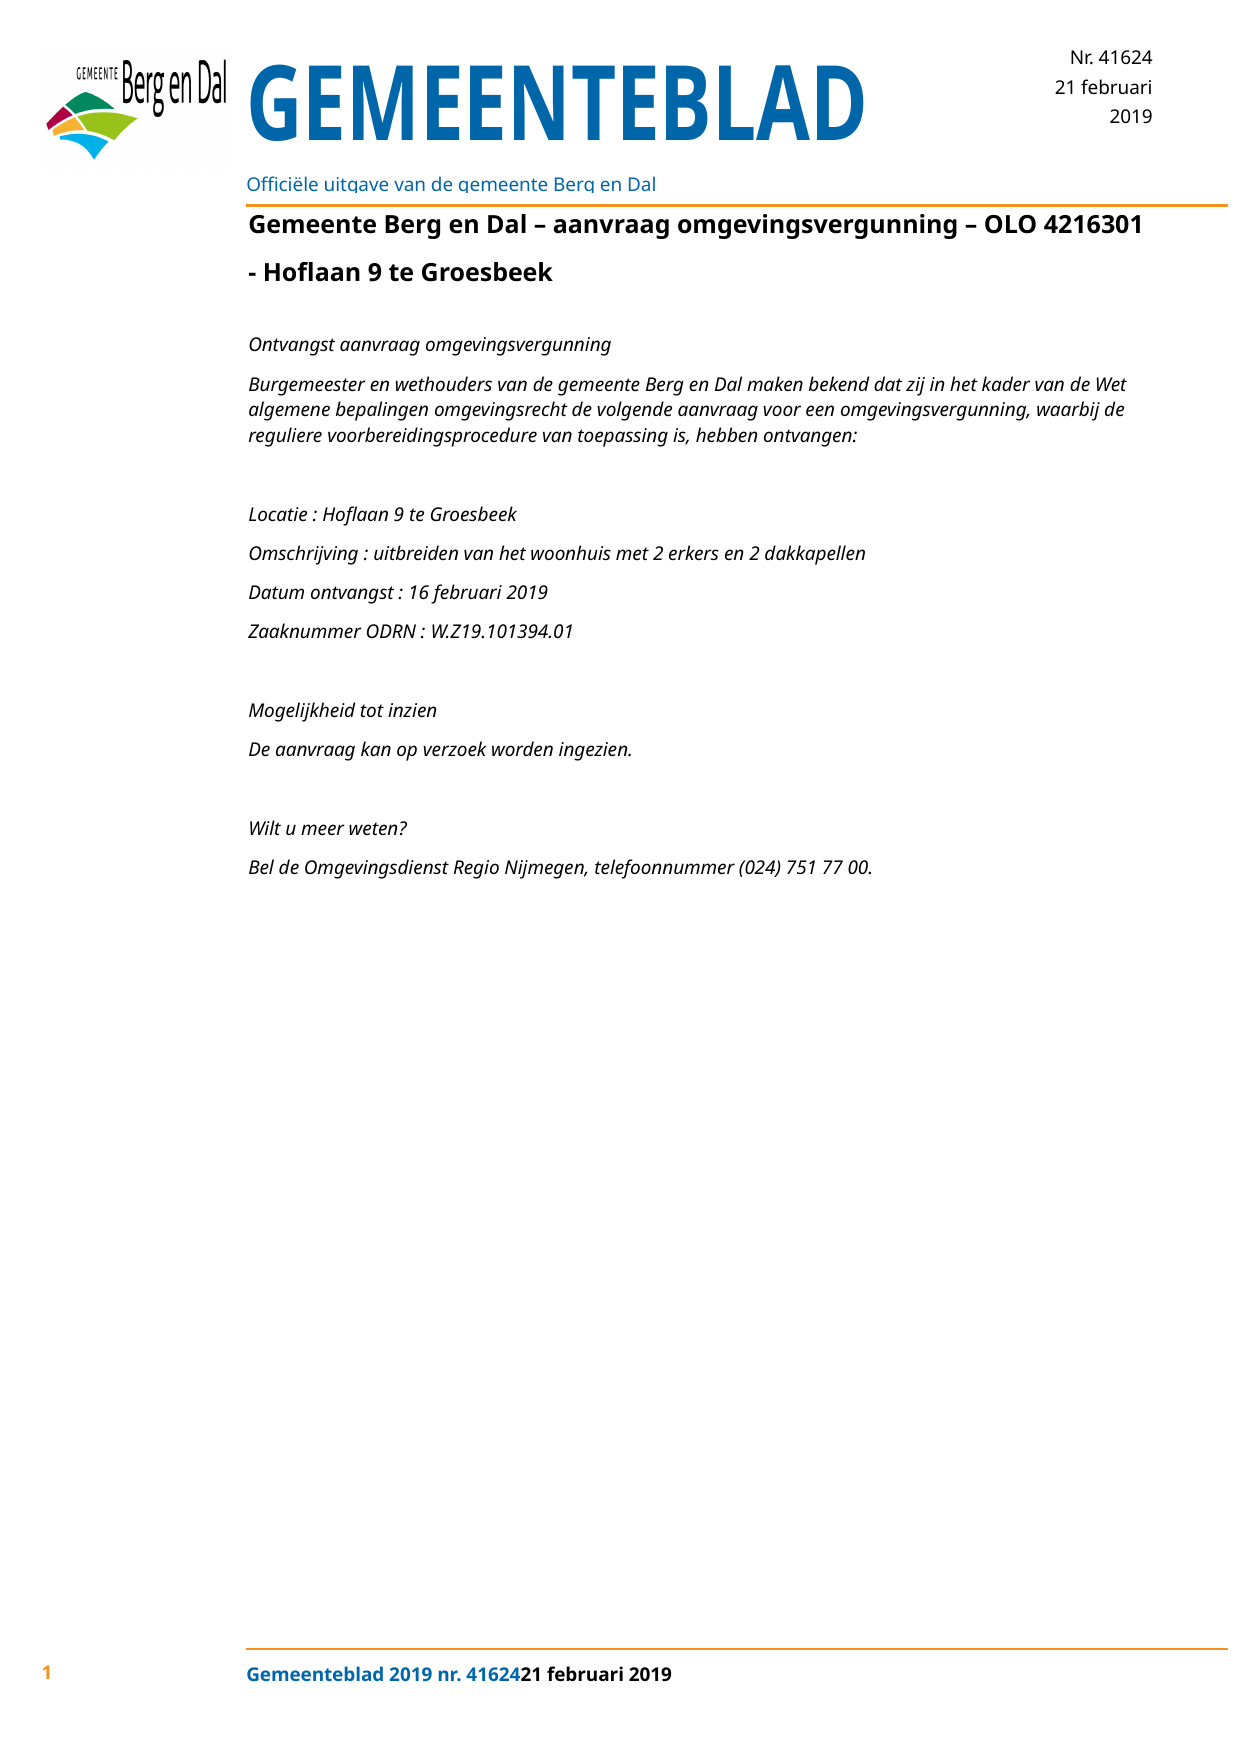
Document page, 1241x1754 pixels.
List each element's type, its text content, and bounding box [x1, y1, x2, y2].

text De aanvraag kan op verzoek worden ingezien. [248, 736, 1152, 762]
text Zaaknummer ODRN : W.Z19.101394.01 [248, 618, 1152, 644]
text Mogelijkheid tot inzien [248, 697, 1152, 723]
text Burgemeester en wethouders van de gemeente Berg en Dal maken bekend dat zij in het kader van de Wet algemene bepalingen omgevingsrecht de volgende aanvraag voor een omgevingsvergunning, waarbij de reguliere voorbereidingsprocedure van toepassing is, hebben ontvangen: [248, 371, 1152, 448]
text Datum ontvangst : 16 februari 2019 [248, 579, 1152, 605]
text Gemeente Berg en Dal – aanvraag omgevingsvergunning – OLO 4216301 - Hoflaan 9 te Groesbeek [248, 207, 1152, 288]
picture [41, 47, 231, 172]
text Bel de Omgevingsdienst Regio Nijmegen, telefoonnummer (024) 751 77 00. [248, 854, 1152, 880]
text Wilt u meer weten? [248, 815, 1152, 841]
text Locatie : Hoflaan 9 te Groesbeek [248, 501, 1152, 526]
text Omschrijving : uitbreiden van het woonhuis met 2 erkers en 2 dakkapellen [248, 540, 1152, 566]
text Ontvangst aanvraag omgevingsvergunning [248, 331, 1152, 357]
